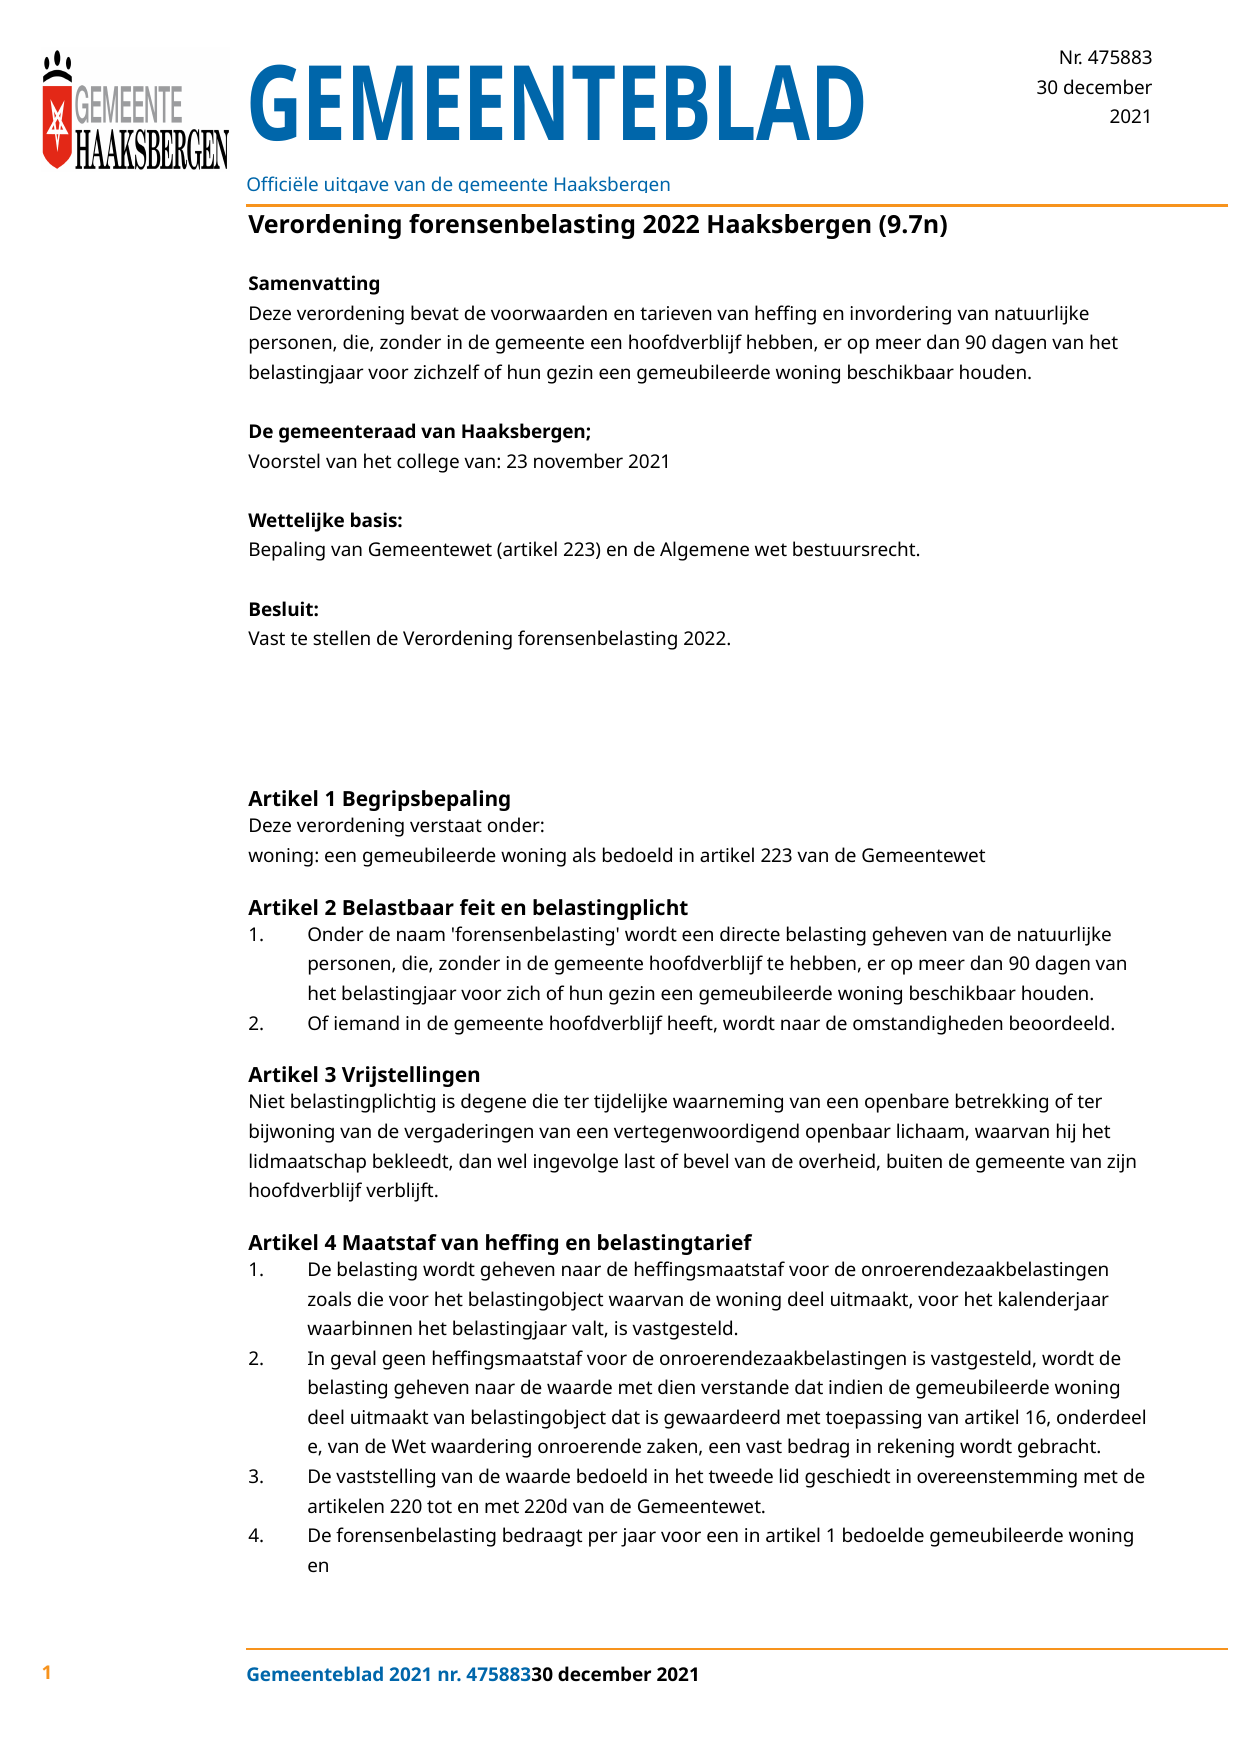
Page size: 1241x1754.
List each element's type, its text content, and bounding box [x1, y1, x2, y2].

list Of iemand in de gemeente hoofdverblijf heeft, wordt naar de omstandigheden beoordeeld. [248, 1010, 1152, 1036]
text Wettelijke basis: [248, 507, 1152, 533]
text Artikel 3 Vrijstellingen [248, 1060, 1152, 1089]
list De vaststelling van de waarde bedoeld in het tweede lid geschiedt in overeenstemming met de artikelen 220 tot en met 220d van de Gemeentewet. [248, 1463, 1152, 1519]
text Besluit: [248, 596, 1152, 621]
text Verordening forensenbelasting 2022 Haaksbergen (9.7n) [248, 207, 1152, 241]
picture [41, 47, 231, 172]
text Vast te stellen de Verordening forensenbelasting 2022. [248, 625, 1152, 651]
text Deze verordening verstaat onder: [248, 813, 1152, 838]
list Onder de naam 'forensenbelasting' wordt een directe belasting geheven van de natuurlijke personen, die, zonder in de gemeente hoofdverblijf te hebben, er op meer dan 90 dagen van het belastingjaar voor zich of hun gezin een gemeubileerde woning beschikbaar houden. [248, 921, 1152, 1006]
text Artikel 4 Maatstaf van heffing en belastingtarief [248, 1228, 1152, 1256]
list De forensenbelasting bedraagt per jaar voor een in artikel 1 bedoelde gemeubileerde woning en [248, 1522, 1152, 1578]
text Artikel 1 Begripsbepaling [248, 784, 1152, 813]
text De gemeenteraad van Haaksbergen; [248, 418, 1152, 444]
text Artikel 2 Belastbaar feit en belastingplicht [248, 893, 1152, 921]
list In geval geen heffingsmaatstaf voor de onroerendezaakbelastingen is vastgesteld, wordt de belasting geheven naar de waarde met dien verstande dat indien de gemeubileerde woning deel uitmaakt van belastingobject dat is gewaardeerd met toepassing van artikel 16, onderdeel e, van de Wet waardering onroerende zaken, een vast bedrag in rekening wordt gebracht. [248, 1345, 1152, 1459]
text woning: een gemeubileerde woning als bedoeld in artikel 223 van de Gemeentewet [248, 842, 1152, 868]
list De belasting wordt geheven naar de heffingsmaatstaf voor de onroerendezaakbelastingen zoals die voor het belastingobject waarvan de woning deel uitmaakt, voor het kalenderjaar waarbinnen het belastingjaar valt, is vastgesteld. [248, 1256, 1152, 1341]
text Voorstel van het college van: 23 november 2021 [248, 448, 1152, 473]
text Bepaling van Gemeentewet (artikel 223) en de Algemene wet bestuursrecht. [248, 537, 1152, 562]
text Niet belastingplichtig is degene die ter tijdelijke waarneming van een openbare betrekking of ter bijwoning van de vergaderingen van een vertegenwoordigend openbaar lichaam, waarvan hij het lidmaatschap bekleedt, dan wel ingevolge last of bevel van de overheid, buiten de gemeente van zijn hoofdverblijf verblijft. [248, 1089, 1152, 1203]
text Samenvatting [248, 270, 1152, 296]
text Deze verordening bevat de voorwaarden en tarieven van heffing en invordering van natuurlijke personen, die, zonder in de gemeente een hoofdverblijf hebben, er op meer dan 90 dagen van het belastingjaar voor zichzelf of hun gezin een gemeubileerde woning beschikbaar houden. [248, 300, 1152, 385]
